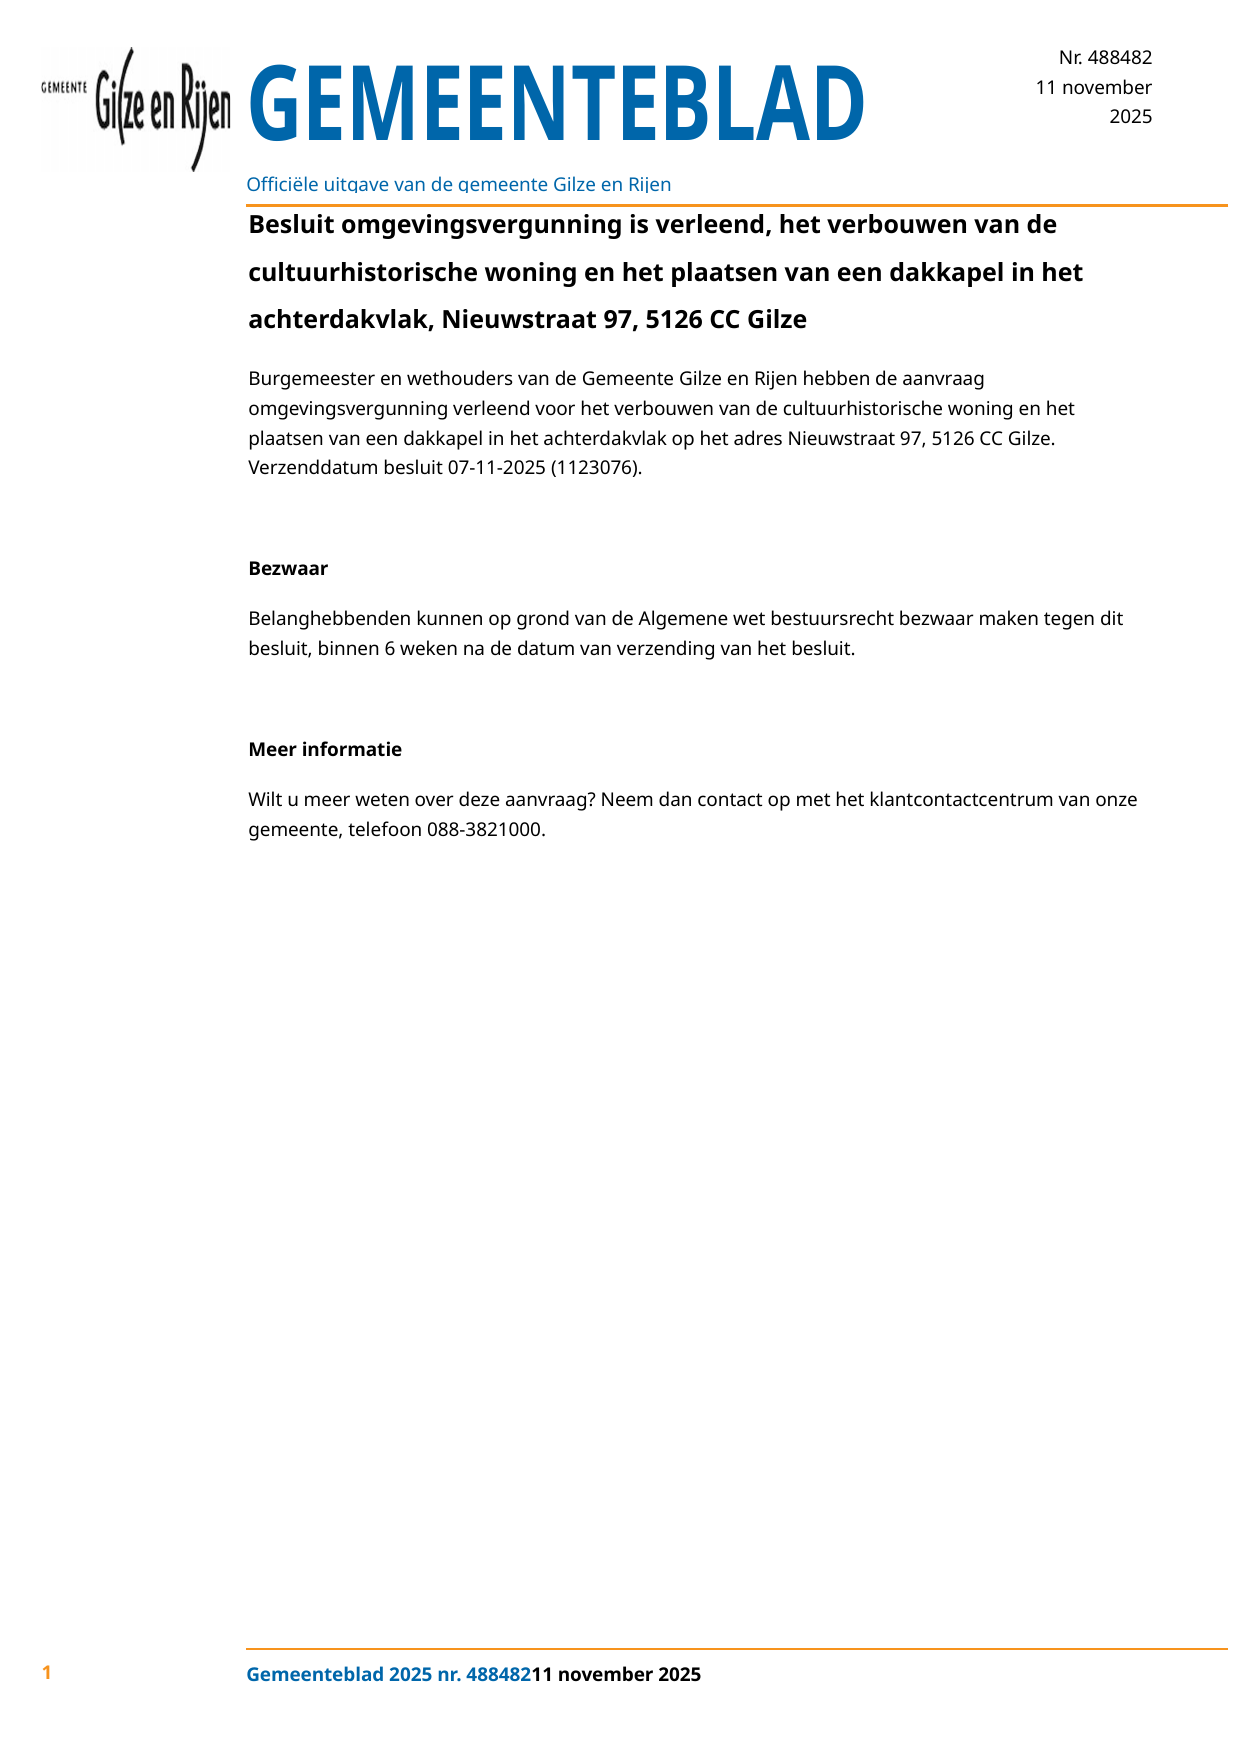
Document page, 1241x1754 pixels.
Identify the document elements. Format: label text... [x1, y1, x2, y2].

text Wilt u meer weten over deze aanvraag? Neem dan contact op met het klantcontactcentrum van onze gemeente, telefoon 088-3821000. [248, 786, 1152, 842]
picture [41, 47, 231, 172]
text Burgemeester en wethouders van de Gemeente Gilze en Rijen hebben de aanvraag omgevingsvergunning verleend voor het verbouwen van de cultuurhistorische woning en het plaatsen van een dakkapel in het achterdakvlak op het adres Nieuwstraat 97, 5126 CC Gilze. Verzenddatum besluit 07-11-2025 (1123076). [248, 366, 1152, 480]
text Belanghebbenden kunnen op grond van de Algemene wet bestuursrecht bezwaar maken tegen dit besluit, binnen 6 weken na de datum van verzending van het besluit. [248, 606, 1152, 661]
text Besluit omgevingsvergunning is verleend, het verbouwen van de cultuurhistorische woning en het plaatsen van een dakkapel in het achterdakvlak, Nieuwstraat 97, 5126 CC Gilze [248, 207, 1152, 336]
text Bezwaar [248, 555, 1152, 581]
text Meer informatie [248, 736, 1152, 762]
